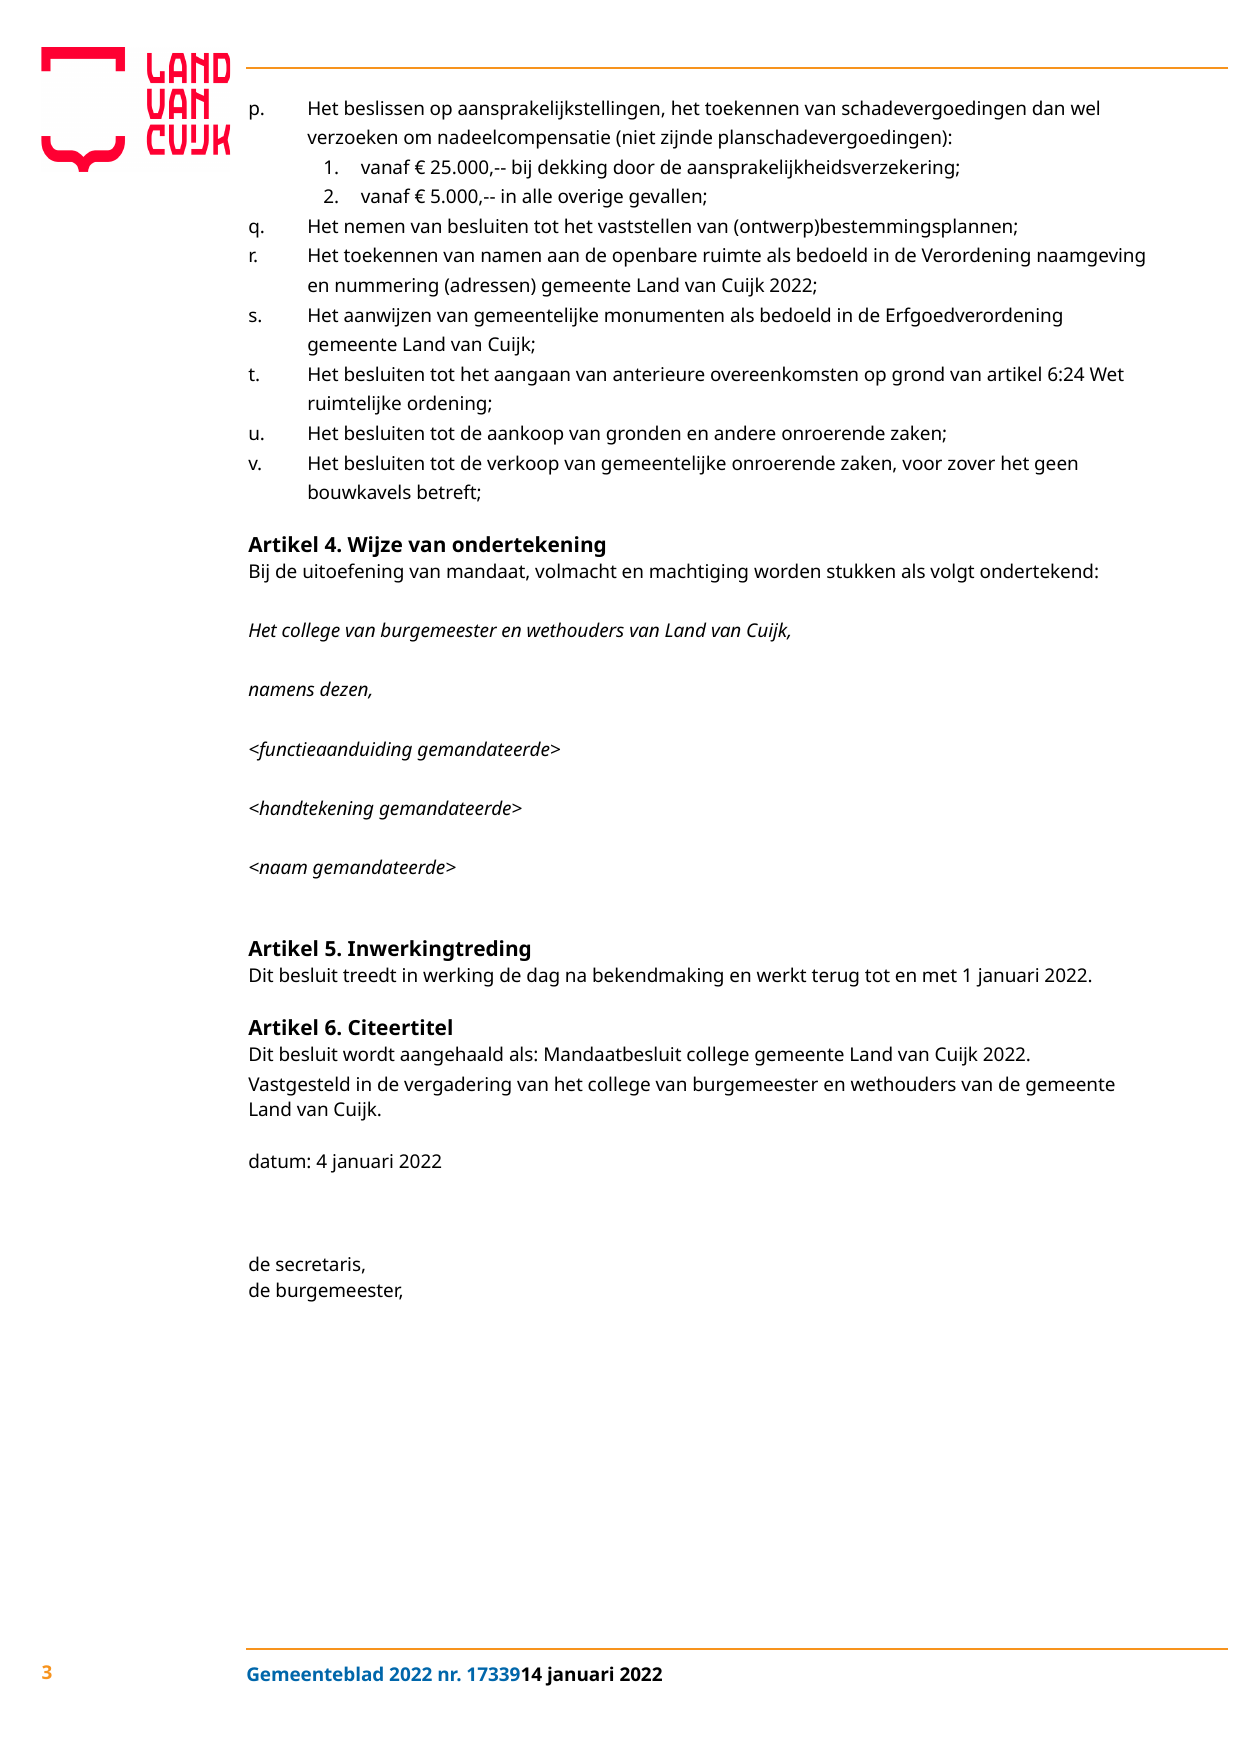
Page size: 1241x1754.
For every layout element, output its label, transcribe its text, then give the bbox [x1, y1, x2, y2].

list Het besluiten tot de verkoop van gemeentelijke onroerende zaken, voor zover het geen bouwkavels betreft; [248, 450, 1152, 505]
picture [41, 47, 231, 172]
list Het beslissen op aansprakelijkstellingen, het toekennen van schadevergoedingen dan wel verzoeken om nadeelcompensatie (niet zijnde planschadevergoedingen): [248, 95, 1152, 150]
text <functieaanduiding gemandateerde> [248, 736, 1152, 761]
list Het toekennen van namen aan de openbare ruimte als bedoeld in de Verordening naamgeving en nummering (adressen) gemeente Land van Cuijk 2022; [248, 243, 1152, 298]
text namens dezen, [248, 677, 1152, 702]
list vanaf € 5.000,-- in alle overige gevallen; [323, 183, 1152, 209]
text Dit besluit wordt aangehaald als: Mandaatbesluit college gemeente Land van Cuijk 2022. [248, 1041, 1152, 1067]
list Het aanwijzen van gemeentelijke monumenten als bedoeld in de Erfgoedverordening gemeente Land van Cuijk; [248, 302, 1152, 357]
text <naam gemandateerde> [248, 854, 1152, 880]
list Het besluiten tot de aankoop van gronden en andere onroerende zaken; [248, 420, 1152, 446]
text <handtekening gemandateerde> [248, 795, 1152, 821]
list Het nemen van besluiten tot het vaststellen van (ontwerp)bestemmingsplannen; [248, 213, 1152, 239]
text Het college van burgemeester en wethouders van Land van Cuijk, [248, 617, 1152, 643]
text Bij de uitoefening van mandaat, volmacht en machtiging worden stukken als volgt ondertekend: [248, 558, 1152, 584]
text Artikel 6. Citeertitel [248, 1013, 1152, 1041]
list vanaf € 25.000,-- bij dekking door de aansprakelijkheidsverzekering; [323, 154, 1152, 180]
text de burgemeester, [248, 1277, 1152, 1302]
text Dit besluit treedt in werking de dag na bekendmaking en werkt terug tot en met 1 januari 2022. [248, 962, 1152, 988]
text datum: 4 januari 2022 [248, 1148, 1152, 1174]
text de secretaris, [248, 1251, 1152, 1277]
text Artikel 5. Inwerkingtreding [248, 934, 1152, 962]
text Vastgesteld in de vergadering van het college van burgemeester en wethouders van de gemeente Land van Cuijk. [248, 1071, 1152, 1122]
text Artikel 4. Wijze van ondertekening [248, 530, 1152, 558]
list Het besluiten tot het aangaan van anterieure overeenkomsten op grond van artikel 6:24 Wet ruimtelijke ordening; [248, 361, 1152, 416]
